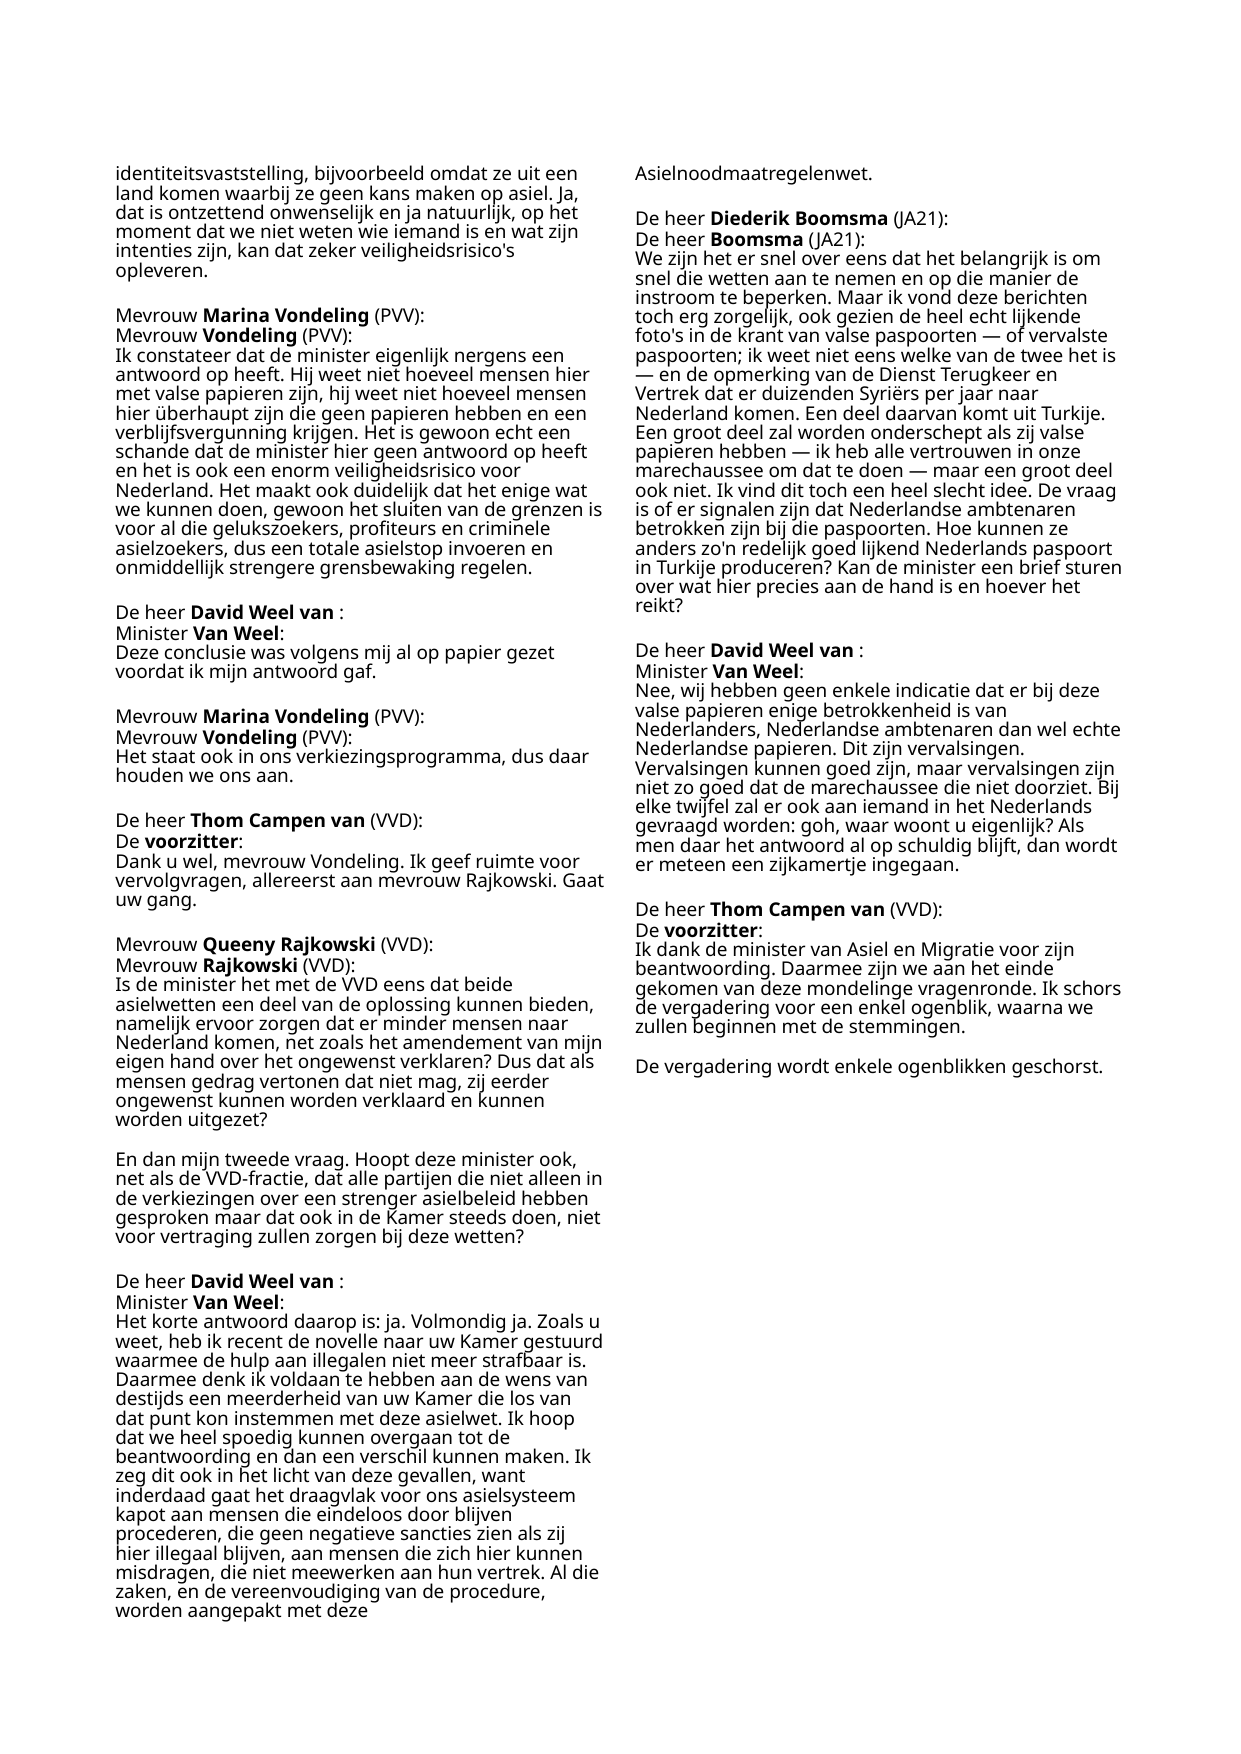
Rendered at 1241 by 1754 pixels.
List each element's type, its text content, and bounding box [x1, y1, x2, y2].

text Mevrouw Marina Vondeling (PVV): [115, 703, 605, 729]
text Minister Van Weel: [115, 1294, 605, 1313]
text Mevrouw Queeny Rajkowski (VVD): [115, 931, 605, 957]
text Nee, wij hebben geen enkele indicatie dat er bij deze valse papieren enige betrokkenheid is van Nederlanders, Nederlandse ambtenaren dan wel echte Nederlandse papieren. Dit zijn vervalsingen. Vervalsingen kunnen goed zijn, maar vervalsingen zijn niet zo goed dat de marechaussee die niet doorziet. Bij elke twijfel zal er ook aan iemand in het Nederlands gevraagd worden: goh, waar woont u eigenlijk? Als men daar het antwoord al op schuldig blijft, dan wordt er meteen een zijkamertje ingegaan. [635, 682, 1125, 875]
text Ik constateer dat de minister eigenlijk nergens een antwoord op heeft. Hij weet niet hoeveel mensen hier met valse papieren zijn, hij weet niet hoeveel mensen hier überhaupt zijn die geen papieren hebben en een verblijfsvergunning krijgen. Het is gewoon echt een schande dat de minister hier geen antwoord op heeft en het is ook een enorm veiligheidsrisico voor Nederland. Het maakt ook duidelijk dat het enige wat we kunnen doen, gewoon het sluiten van de grenzen is voor al die gelukszoekers, profiteurs en criminele asielzoekers, dus een totale asielstop invoeren en onmiddellijk strengere grensbewaking regelen. [115, 347, 605, 578]
text De heer David Weel van : [635, 637, 1125, 663]
text De vergadering wordt enkele ogenblikken geschorst. [635, 1058, 1125, 1077]
text De heer Boomsma (JA21): [635, 231, 1125, 250]
text De voorzitter: [635, 922, 1125, 941]
text Minister Van Weel: [115, 624, 605, 644]
text Mevrouw Vondeling (PVV): [115, 327, 605, 347]
text Asielnoodmaatregelenwet. [635, 165, 1125, 184]
text Mevrouw Rajkowski (VVD): [115, 957, 605, 976]
text identiteitsvaststelling, bijvoorbeeld omdat ze uit een land komen waarbij ze geen kans maken op asiel. Ja, dat is ontzettend onwenselijk en ja natuurlijk, op het moment dat we niet weten wie iemand is en wat zijn intenties zijn, kan dat zeker veiligheidsrisico's opleveren. [115, 165, 605, 281]
text Het staat ook in ons verkiezingsprogramma, dus daar houden we ons aan. [115, 748, 605, 787]
text De voorzitter: [115, 833, 605, 853]
text Dank u wel, mevrouw Vondeling. Ik geef ruimte voor vervolgvragen, allereerst aan mevrouw Rajkowski. Gaat uw gang. [115, 853, 605, 910]
text En dan mijn tweede vraag. Hoopt deze minister ook, net als de VVD-fractie, dat alle partijen die niet alleen in de verkiezingen over een strenger asielbeleid hebben gesproken maar dat ook in de Kamer steeds doen, niet voor vertraging zullen zorgen bij deze wetten? [115, 1151, 605, 1247]
text De heer Thom Campen van (VVD): [635, 896, 1125, 922]
text Minister Van Weel: [635, 663, 1125, 682]
text De heer David Weel van : [115, 1268, 605, 1294]
text De heer Thom Campen van (VVD): [115, 808, 605, 833]
text Deze conclusie was volgens mij al op papier gezet voordat ik mijn antwoord gaf. [115, 644, 605, 682]
text Ik dank de minister van Asiel en Migratie voor zijn beantwoording. Daarmee zijn we aan het einde gekomen van deze mondelinge vragenronde. Ik schors de vergadering voor een enkel ogenblik, waarna we zullen beginnen met de stemmingen. [635, 941, 1125, 1037]
text We zijn het er snel over eens dat het belangrijk is om snel die wetten aan te nemen en op die manier de instroom te beperken. Maar ik vond deze berichten toch erg zorgelijk, ook gezien de heel echt lijkende foto's in de krant van valse paspoorten — of vervalste paspoorten; ik weet niet eens welke van de twee het is — en de opmerking van de Dienst Terugkeer en Vertrek dat er duizenden Syriërs per jaar naar Nederland komen. Een deel daarvan komt uit Turkije. Een groot deel zal worden onderschept als zij valse papieren hebben — ik heb alle vertrouwen in onze marechaussee om dat te doen — maar een groot deel ook niet. Ik vind dit toch een heel slecht idee. De vraag is of er signalen zijn dat Nederlandse ambtenaren betrokken zijn bij die paspoorten. Hoe kunnen ze anders zo'n redelijk goed lijkend Nederlands paspoort in Turkije produceren? Kan de minister een brief sturen over wat hier precies aan de hand is en hoever het reikt? [635, 250, 1125, 617]
text Mevrouw Marina Vondeling (PVV): [115, 302, 605, 327]
text De heer David Weel van : [115, 599, 605, 624]
text Het korte antwoord daarop is: ja. Volmondig ja. Zoals u weet, heb ik recent de novelle naar uw Kamer gestuurd waarmee de hulp aan illegalen niet meer strafbaar is. Daarmee denk ik voldaan te hebben aan de wens van destijds een meerderheid van uw Kamer die los van dat punt kon instemmen met deze asielwet. Ik hoop dat we heel spoedig kunnen overgaan tot de beantwoording en dan een verschil kunnen maken. Ik zeg dit ook in het licht van deze gevallen, want inderdaad gaat het draagvlak voor ons asielsysteem kapot aan mensen die eindeloos door blijven procederen, die geen negatieve sancties zien als zij hier illegaal blijven, aan mensen die zich hier kunnen misdragen, die niet meewerken aan hun vertrek. Al die zaken, en de vereenvoudiging van de procedure, worden aangepakt met deze [115, 1313, 605, 1622]
text Mevrouw Vondeling (PVV): [115, 729, 605, 748]
text Is de minister het met de VVD eens dat beide asielwetten een deel van de oplossing kunnen bieden, namelijk ervoor zorgen dat er minder mensen naar Nederland komen, net zoals het amendement van mijn eigen hand over het ongewenst verklaren? Dus dat als mensen gedrag vertonen dat niet mag, zij eerder ongewenst kunnen worden verklaard en kunnen worden uitgezet? [115, 976, 605, 1130]
text De heer Diederik Boomsma (JA21): [635, 205, 1125, 231]
